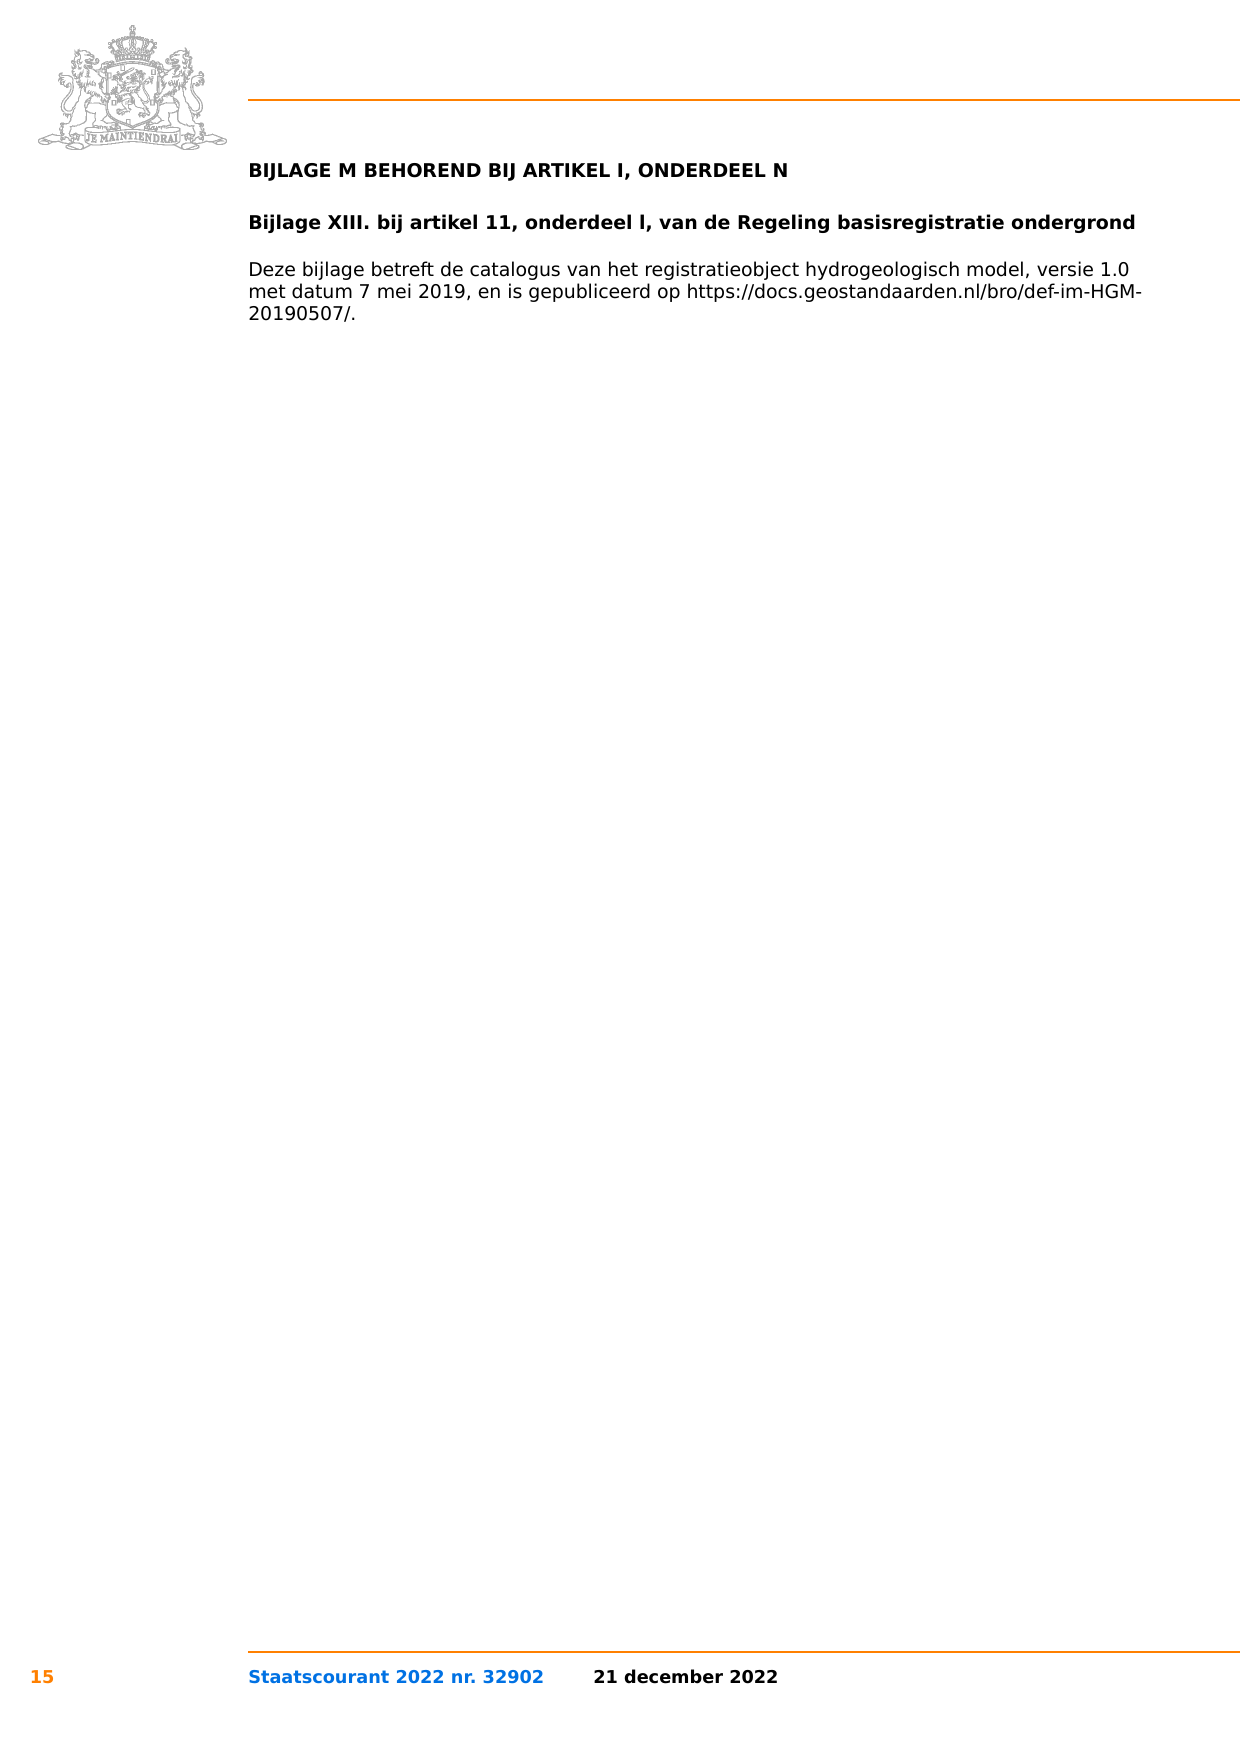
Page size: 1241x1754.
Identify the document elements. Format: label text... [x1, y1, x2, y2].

text Deze bijlage betreft de catalogus van het registratieobject hydrogeologisch model, versie 1.0 met datum 7 mei 2019, en is gepubliceerd op https://docs.geostandaarden.nl/bro/def-im-HGM-20190507/. [248, 259, 1163, 325]
subtitle BIJLAGE M BEHOREND BIJ ARTIKEL I, ONDERDEEL N [248, 160, 1163, 182]
picture [38, 25, 227, 150]
subtitle Bijlage XIII. bij artikel 11, onderdeel l, van de Regeling basisregistratie ondergrond [248, 212, 1163, 234]
